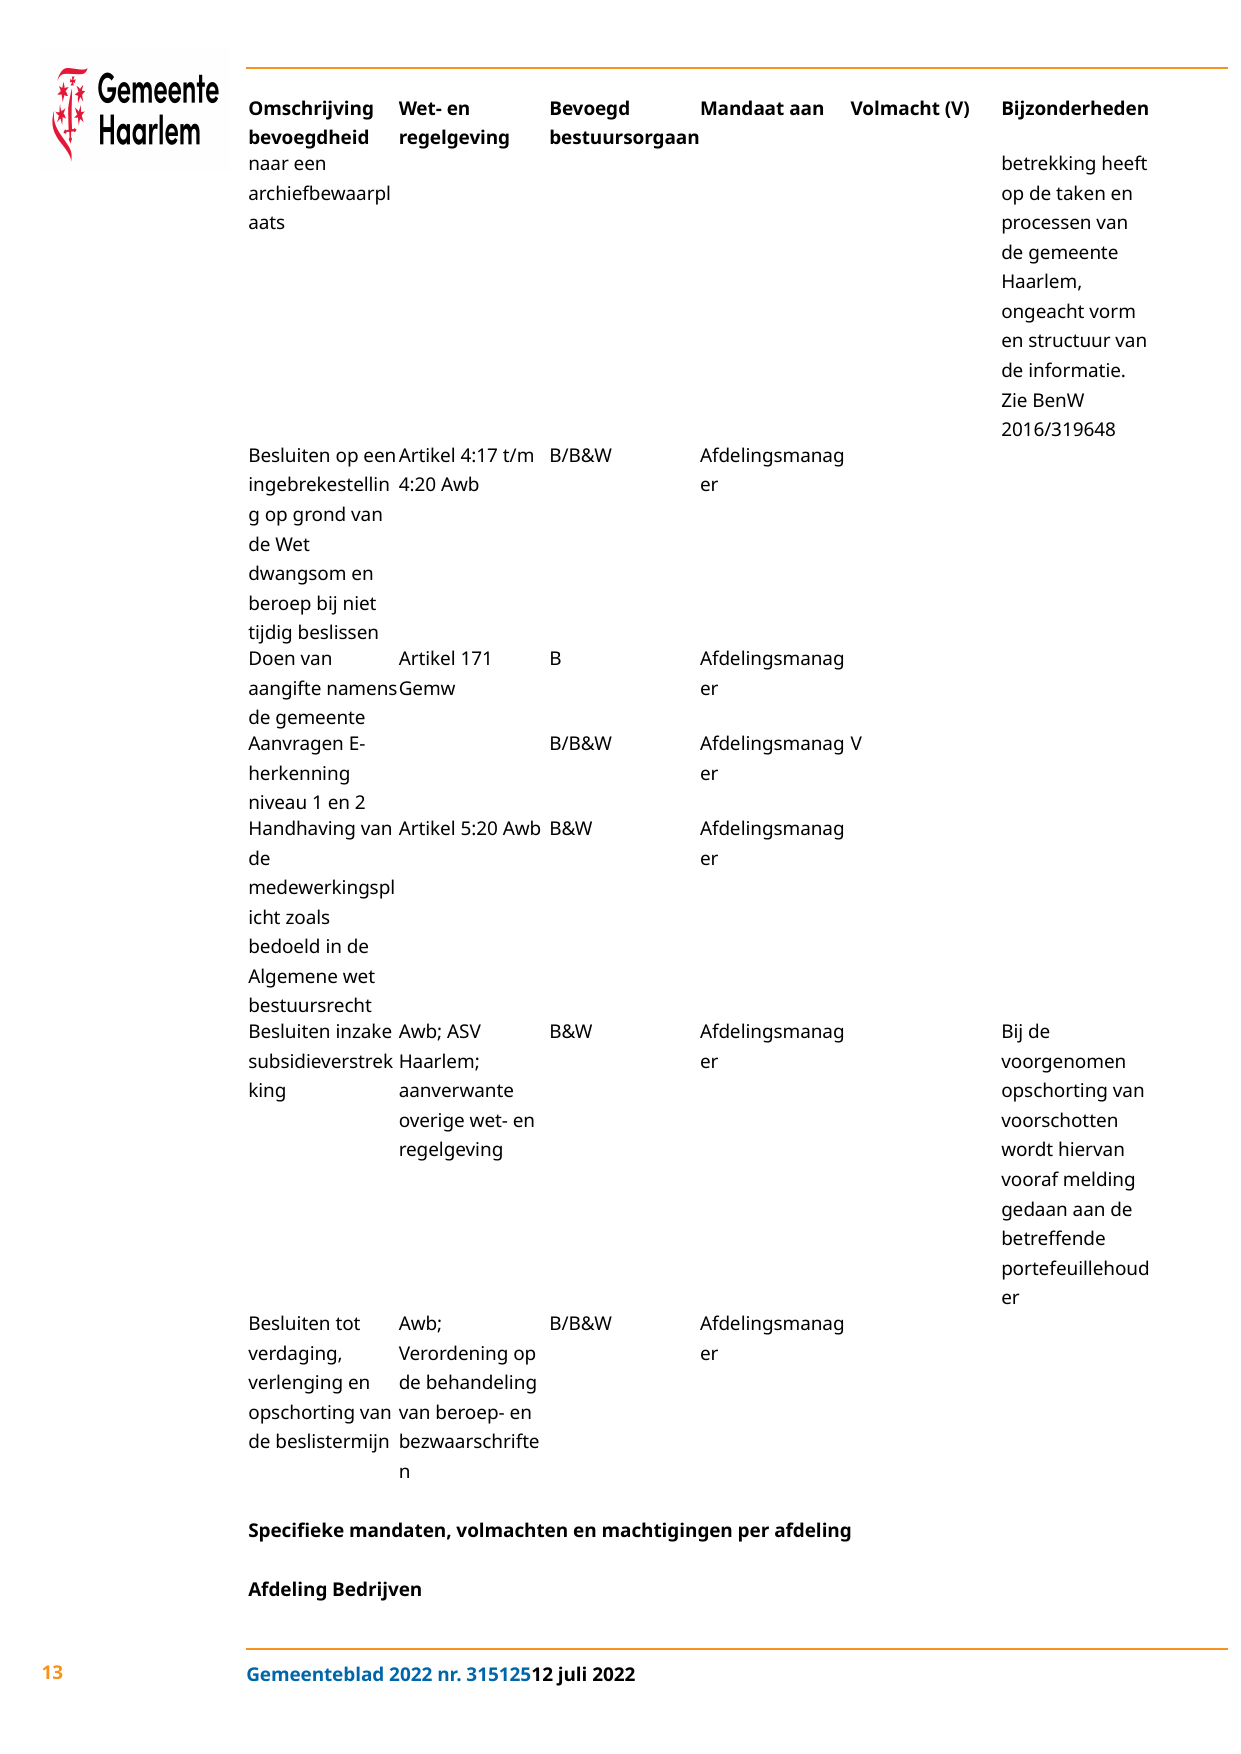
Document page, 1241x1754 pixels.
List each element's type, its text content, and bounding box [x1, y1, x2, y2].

table_cell [850, 1310, 1001, 1484]
table_cell [850, 1018, 1001, 1310]
table_cell Afdelingsmanager [700, 730, 850, 815]
table_cell [1001, 815, 1152, 1018]
table_cell Doen van aangifte namens de gemeente [248, 645, 398, 730]
table_cell Artikel 5:20 Awb [399, 815, 549, 1018]
table_cell [1001, 1310, 1152, 1484]
table_cell [700, 150, 850, 442]
table_cell [850, 815, 1001, 1018]
table_cell Besluiten tot verdaging, verlenging en opschorting van de beslistermijn [248, 1310, 398, 1484]
table_cell [850, 645, 1001, 730]
table_cell B [549, 645, 700, 730]
table_cell Bij de voorgenomen opschorting van voorschotten wordt hiervan vooraf melding gedaan aan de betreffende portefeuillehouder [1001, 1018, 1152, 1310]
table_cell B/B&W [549, 1310, 700, 1484]
table_header Wet- en regelgeving [399, 95, 549, 150]
text Specifieke mandaten, volmachten en machtigingen per afdeling [248, 1517, 1152, 1542]
table_cell [850, 150, 1001, 442]
table_header Omschrijving bevoegdheid [248, 95, 398, 150]
table_cell Artikel 4:17 t/m 4:20 Awb [399, 442, 549, 645]
table_cell Afdelingsmanager [700, 815, 850, 1018]
table_cell Awb; Verordening op de behandeling van beroep- en bezwaarschriften [399, 1310, 549, 1484]
picture [41, 47, 231, 172]
table_cell V [850, 730, 1001, 815]
table_cell Besluiten inzake subsidieverstrekking [248, 1018, 398, 1310]
table_cell [1001, 442, 1152, 645]
table_cell B/B&W [549, 730, 700, 815]
table_cell [399, 150, 549, 442]
table_cell Awb; ASV Haarlem; aanverwante overige wet- en regelgeving [399, 1018, 549, 1310]
table_cell Afdelingsmanager [700, 1310, 850, 1484]
table_header Mandaat aan [700, 95, 850, 150]
table_cell [549, 150, 700, 442]
table_cell Aanvragen E-herkenning niveau 1 en 2 [248, 730, 398, 815]
table_cell naar een archiefbewaarplaats [248, 150, 398, 442]
table_header Volmacht (V) [850, 95, 1001, 150]
table_cell B&W [549, 815, 700, 1018]
table_header Bevoegd bestuursorgaan [549, 95, 700, 150]
table_cell B/B&W [549, 442, 700, 645]
table_cell Artikel 171 Gemw [399, 645, 549, 730]
table_cell betrekking heeft op de taken en processen van de gemeente Haarlem, ongeacht vorm en structuur van de informatie. Zie BenW 2016/319648 [1001, 150, 1152, 442]
table_header Bijzonderheden [1001, 95, 1152, 150]
table_cell Afdelingsmanager [700, 1018, 850, 1310]
text Afdeling Bedrijven [248, 1576, 1152, 1602]
table_cell Afdelingsmanager [700, 442, 850, 645]
table_cell [1001, 730, 1152, 815]
table_cell [1001, 645, 1152, 730]
table_cell [399, 730, 549, 815]
table_cell Handhaving van de medewerkingsplicht zoals bedoeld in de Algemene wet bestuursrecht [248, 815, 398, 1018]
table_cell B&W [549, 1018, 700, 1310]
table_cell [850, 442, 1001, 645]
table_cell Afdelingsmanager [700, 645, 850, 730]
table_cell Besluiten op een ingebrekestelling op grond van de Wet dwangsom en beroep bij niet tijdig beslissen [248, 442, 398, 645]
